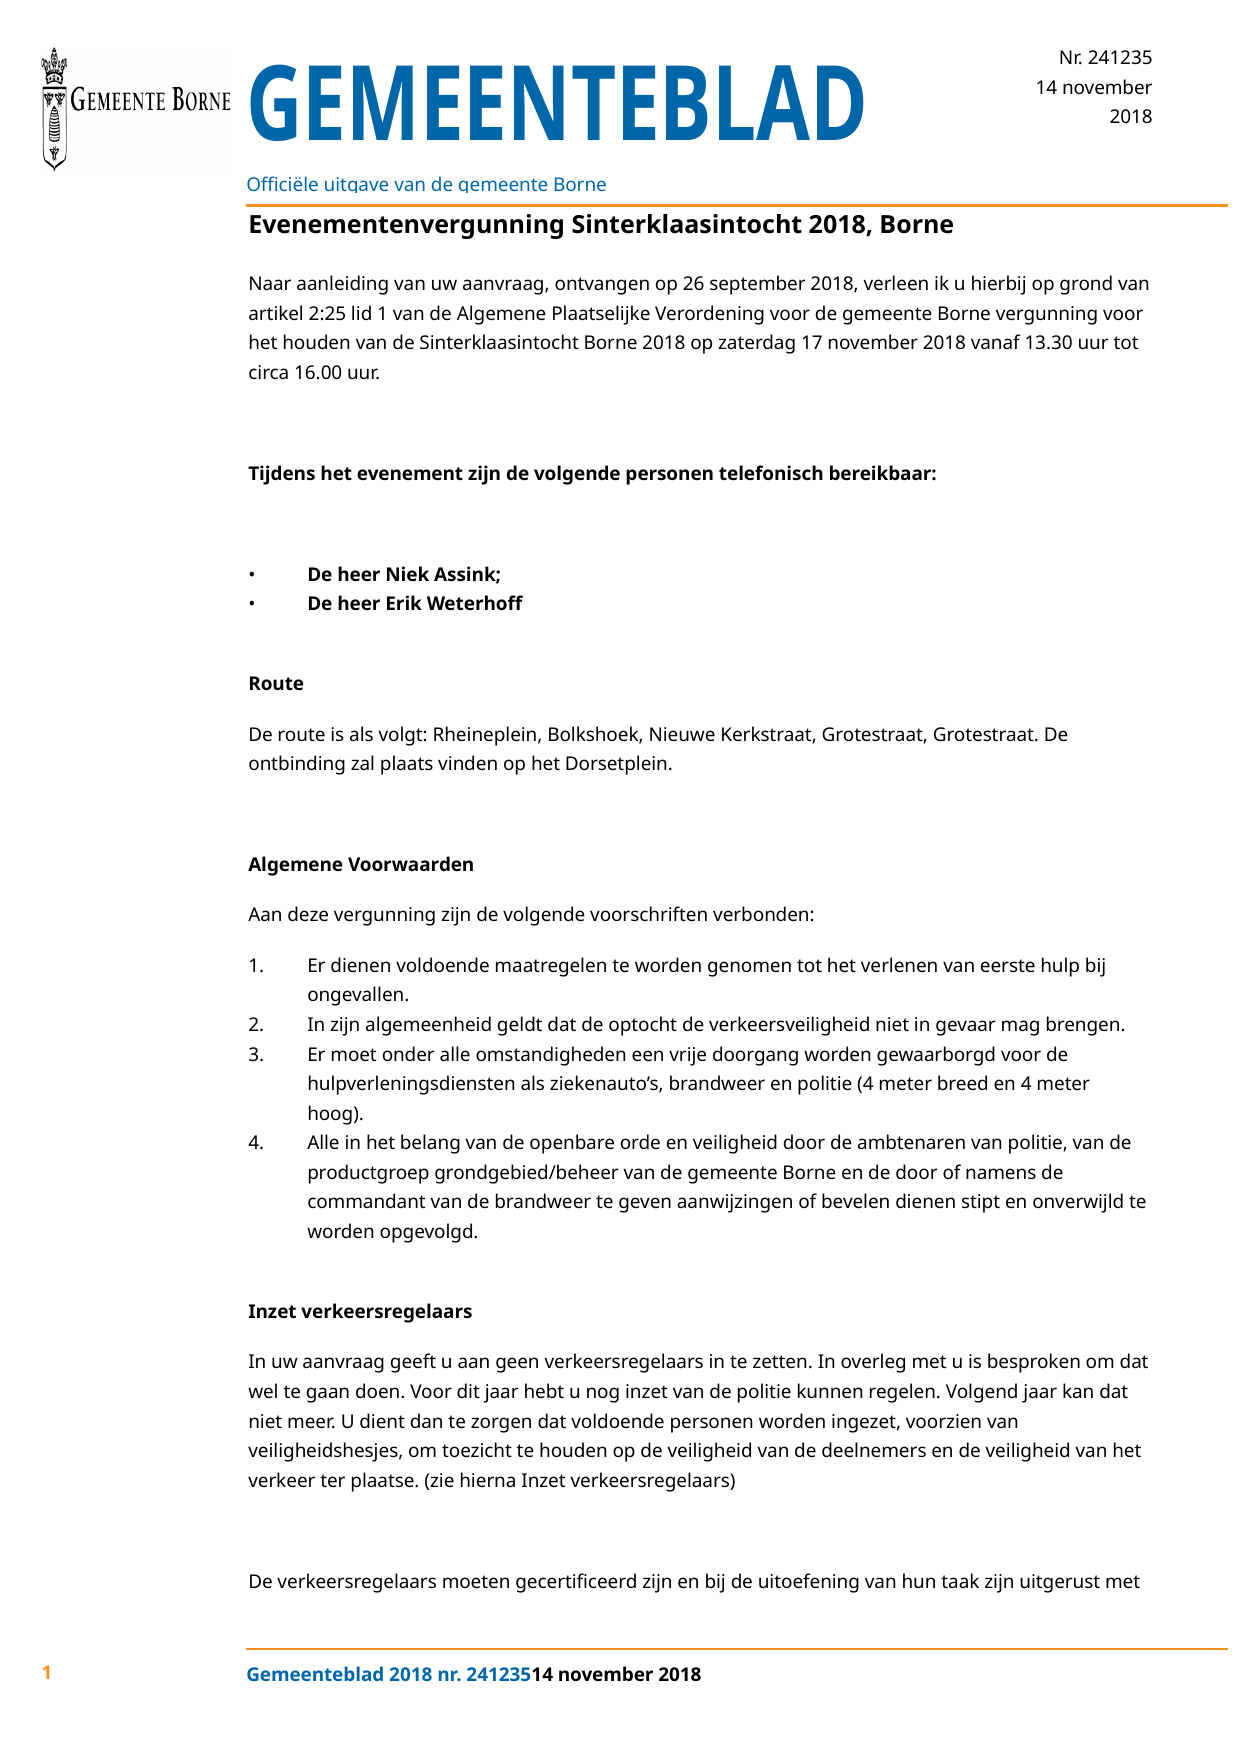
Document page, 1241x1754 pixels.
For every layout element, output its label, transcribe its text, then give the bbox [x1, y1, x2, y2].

list Alle in het belang van de openbare orde en veiligheid door de ambtenaren van politie, van de productgroep grondgebied/beheer van de gemeente Borne en de door of namens de commandant van de brandweer te geven aanwijzingen of bevelen dienen stipt en onverwijld te worden opgevolgd. [248, 1129, 1152, 1244]
text Inzet verkeersregelaars [248, 1298, 1152, 1324]
text De route is als volgt: Rheineplein, Bolkshoek, Nieuwe Kerkstraat, Grotestraat, Grotestraat. De ontbinding zal plaats vinden op het Dorsetplein. [248, 721, 1152, 776]
picture [41, 47, 231, 172]
text Algemene Voorwaarden [248, 851, 1152, 877]
list De heer Niek Assink; [248, 561, 1152, 586]
list Er moet onder alle omstandigheden een vrije doorgang worden gewaarborgd voor de hulpverleningsdiensten als ziekenauto’s, brandweer en politie (4 meter breed en 4 meter hoog). [248, 1041, 1152, 1126]
text Evenementenvergunning Sinterklaasintocht 2018, Borne [248, 207, 1152, 241]
list Er dienen voldoende maatregelen te worden genomen tot het verlenen van eerste hulp bij ongevallen. [248, 952, 1152, 1007]
text Tijdens het evenement zijn de volgende personen telefonisch bereikbaar: [248, 460, 1152, 486]
list In zijn algemeenheid geldt dat de optocht de verkeersveiligheid niet in gevaar mag brengen. [248, 1011, 1152, 1037]
text In uw aanvraag geeft u aan geen verkeersregelaars in te zetten. In overleg met u is besproken om dat wel te gaan doen. Voor dit jaar hebt u nog inzet van de politie kunnen regelen. Volgend jaar kan dat niet meer. U dient dan te zorgen dat voldoende personen worden ingezet, voorzien van veiligheidshesjes, om toezicht te houden op de veiligheid van de deelnemers en de veiligheid van het verkeer ter plaatse. (zie hierna Inzet verkeersregelaars) [248, 1349, 1152, 1493]
text Route [248, 670, 1152, 696]
text De verkeersregelaars moeten gecertificeerd zijn en bij de uitoefening van hun taak zijn uitgerust met [248, 1568, 1152, 1593]
list De heer Erik Weterhoff [248, 590, 1152, 616]
text Naar aanleiding van uw aanvraag, ontvangen op 26 september 2018, verleen ik u hierbij op grond van artikel 2:25 lid 1 van de Algemene Plaatselijke Verordening voor de gemeente Borne vergunning voor het houden van de Sinterklaasintocht Borne 2018 op zaterdag 17 november 2018 vanaf 13.30 uur tot circa 16.00 uur. [248, 270, 1152, 385]
text Aan deze vergunning zijn de volgende voorschriften verbonden: [248, 902, 1152, 927]
